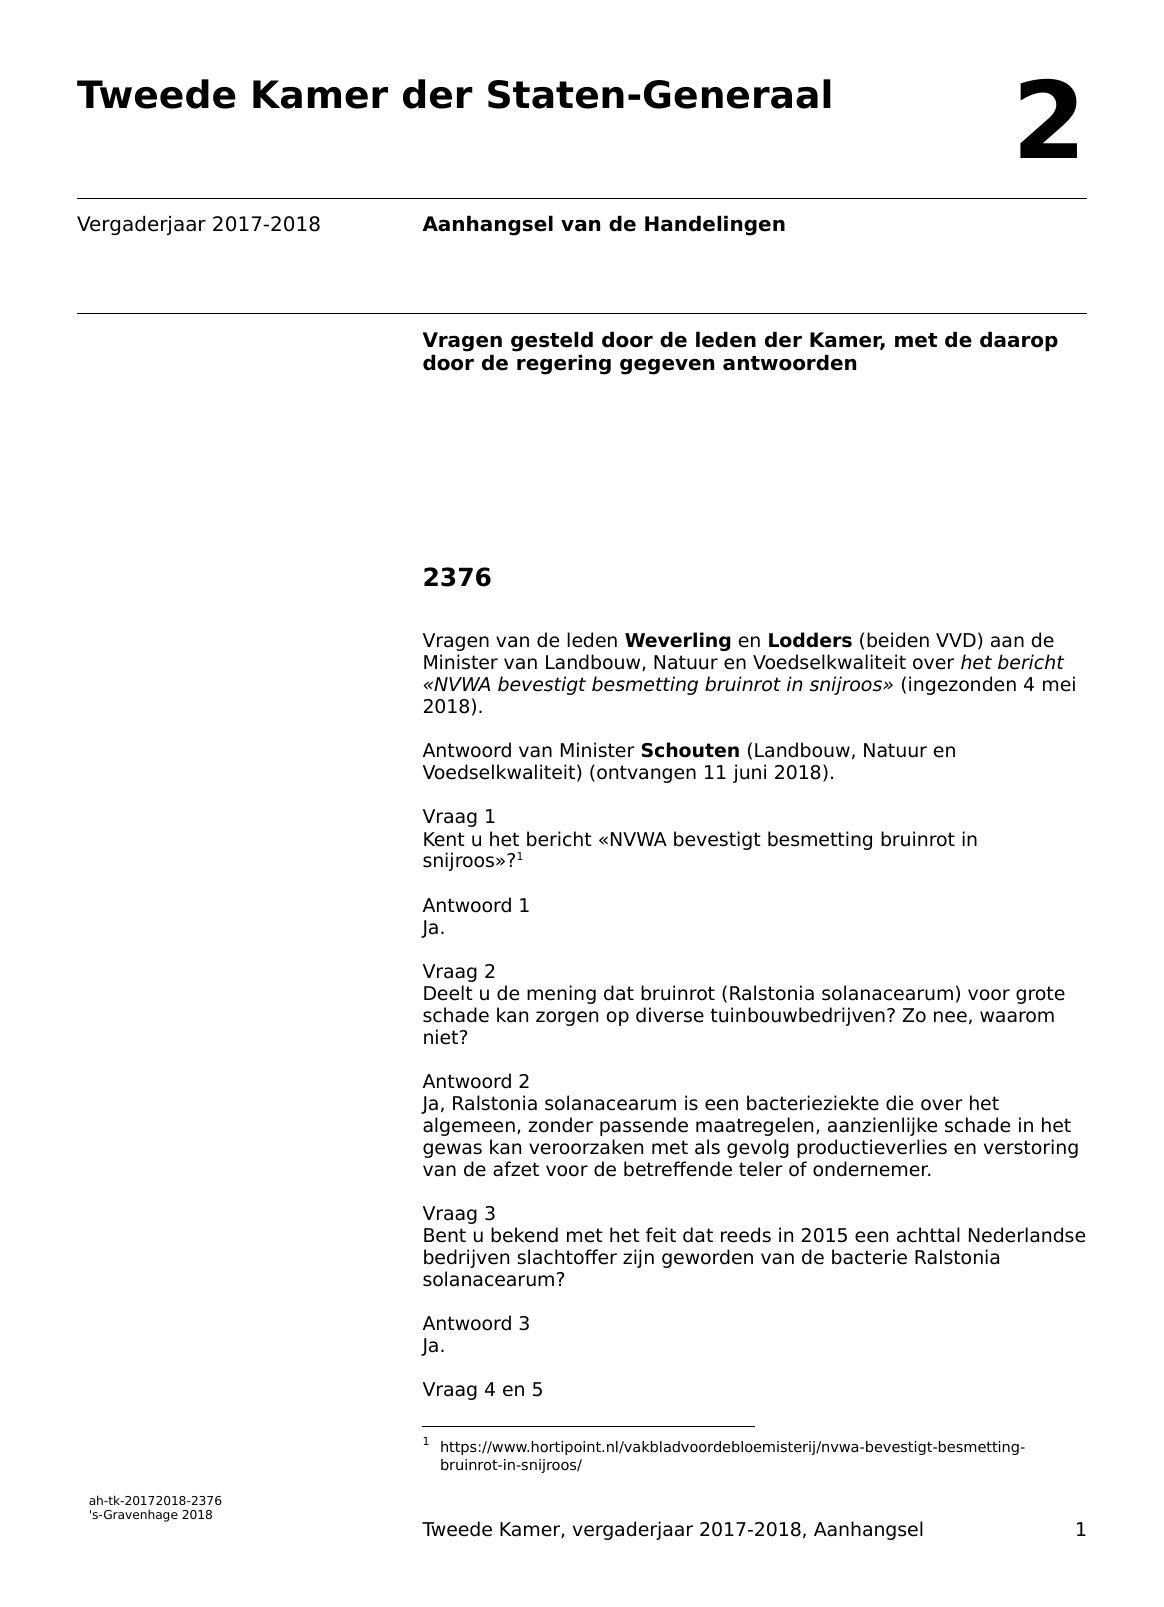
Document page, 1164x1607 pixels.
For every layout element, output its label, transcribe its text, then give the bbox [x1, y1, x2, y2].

table_header 2 [886, 59, 1087, 198]
text Antwoord 2 [422, 1071, 1087, 1093]
table_header Tweede Kamer der Staten-Generaal [77, 59, 886, 198]
table_cell Aanhangsel van de Handelingen [422, 199, 1087, 313]
table_cell Vragen gesteld door de leden der Kamer, met de daarop door de regering gegeven antwoorden [422, 314, 1087, 375]
text 's-Gravenhage 2018 [88, 1508, 323, 1522]
text Deelt u de mening dat bruinrot (Ralstonia solanacearum) voor grote schade kan zorgen op diverse tuinbouwbedrijven? Zo nee, waarom niet? [422, 983, 1087, 1049]
text Antwoord 3 [422, 1313, 1087, 1335]
text Bent u bekend met het feit dat reeds in 2015 een achttal Nederlandse bedrijven slachtoffer zijn geworden van de bacterie Ralstonia solanacearum? [422, 1225, 1087, 1291]
text Vraag 1 [422, 806, 1087, 828]
text Vraag 3 [422, 1203, 1087, 1225]
text https://www.hortipoint.nl/vakbladvoordebloemisterij/nvwa-bevestigt-besmetting-bruinrot-in-snijroos/ [422, 1435, 1087, 1474]
text 2376 [422, 563, 1087, 592]
text Ja. [422, 917, 1087, 938]
text Antwoord 1 [422, 894, 1087, 917]
text Vragen van de leden Weverling en Lodders (beiden VVD) aan de Minister van Landbouw, Natuur en Voedselkwaliteit over het bericht «NVWA bevestigt besmetting bruinrot in snijroos» (ingezonden 4 mei 2018). [422, 630, 1087, 718]
table_cell Vergaderjaar 2017-2018 [77, 199, 422, 313]
text ah-tk-20172018-2376 [88, 1494, 323, 1508]
text Antwoord van Minister Schouten (Landbouw, Natuur en Voedselkwaliteit) (ontvangen 11 juni 2018). [422, 740, 1087, 784]
text Ja, Ralstonia solanacearum is een bacterieziekte die over het algemeen, zonder passende maatregelen, aanzienlijke schade in het gewas kan veroorzaken met als gevolg productieverlies en verstoring van de afzet voor de betreffende teler of ondernemer. [422, 1093, 1087, 1181]
text Vraag 2 [422, 961, 1087, 983]
table_cell [77, 314, 422, 375]
text Ja. [422, 1335, 1087, 1357]
text Kent u het bericht «NVWA bevestigt besmetting bruinrot in snijroos»? [422, 828, 1087, 872]
text Vraag 4 en 5 [422, 1379, 1087, 1401]
